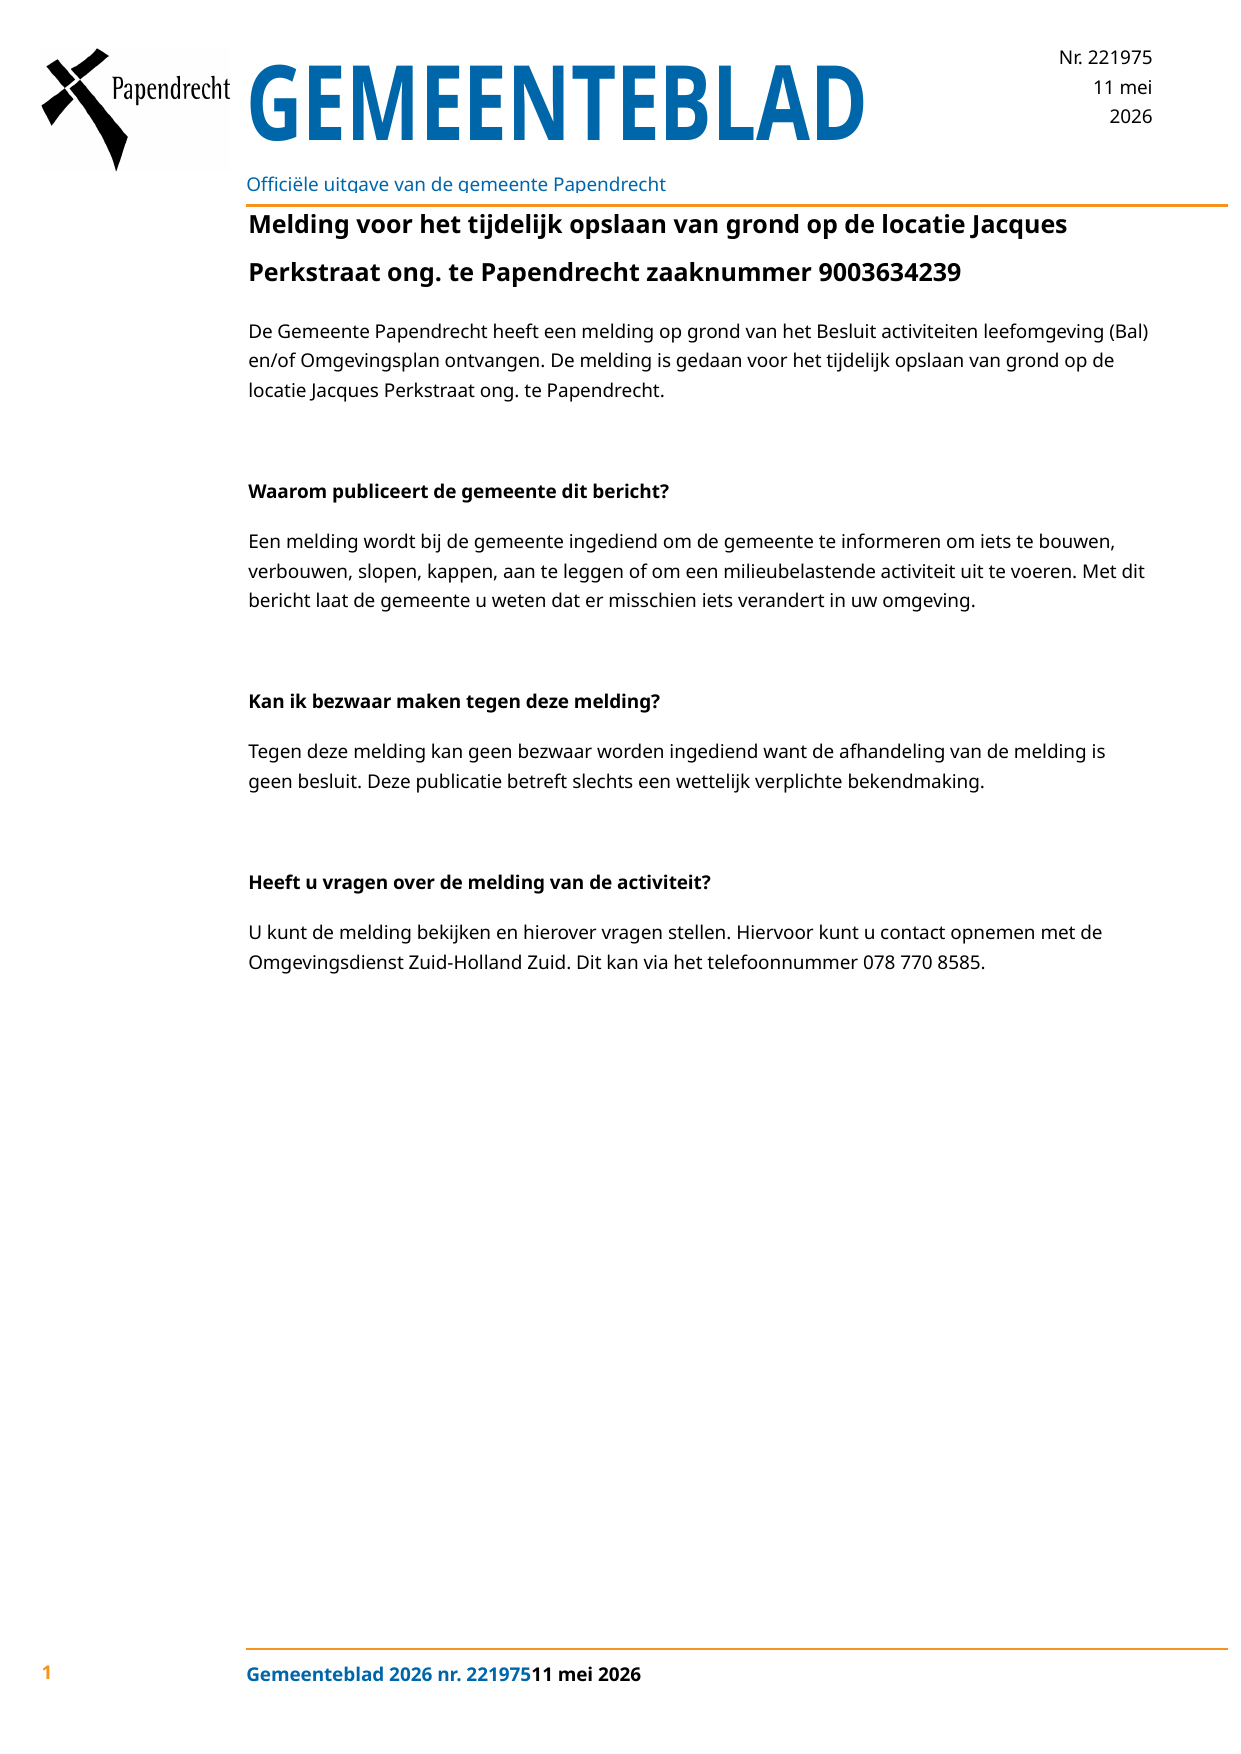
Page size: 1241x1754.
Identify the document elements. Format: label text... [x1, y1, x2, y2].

text Melding voor het tijdelijk opslaan van grond op de locatie Jacques Perkstraat ong. te Papendrecht zaaknummer 9003634239 [248, 207, 1152, 288]
text Een melding wordt bij de gemeente ingediend om de gemeente te informeren om iets te bouwen, verbouwen, slopen, kappen, aan te leggen of om een milieubelastende activiteit uit te voeren. Met dit bericht laat de gemeente u weten dat er misschien iets verandert in uw omgeving. [248, 528, 1152, 613]
text Waarom publiceert de gemeente dit bericht? [248, 478, 1152, 504]
text De Gemeente Papendrecht heeft een melding op grond van het Besluit activiteiten leefomgeving (Bal) en/of Omgevingsplan ontvangen. De melding is gedaan voor het tijdelijk opslaan van grond op de locatie Jacques Perkstraat ong. te Papendrecht. [248, 318, 1152, 403]
text U kunt de melding bekijken en hierover vragen stellen. Hiervoor kunt u contact opnemen met de Omgevingsdienst Zuid-Holland Zuid. Dit kan via het telefoonnummer 078 770 8585. [248, 919, 1152, 975]
text Heeft u vragen over de melding van de activiteit? [248, 869, 1152, 895]
text Tegen deze melding kan geen bezwaar worden ingediend want de afhandeling van de melding is geen besluit. Deze publicatie betreft slechts een wettelijk verplichte bekendmaking. [248, 739, 1152, 794]
picture [41, 47, 231, 172]
text Kan ik bezwaar maken tegen deze melding? [248, 688, 1152, 714]
